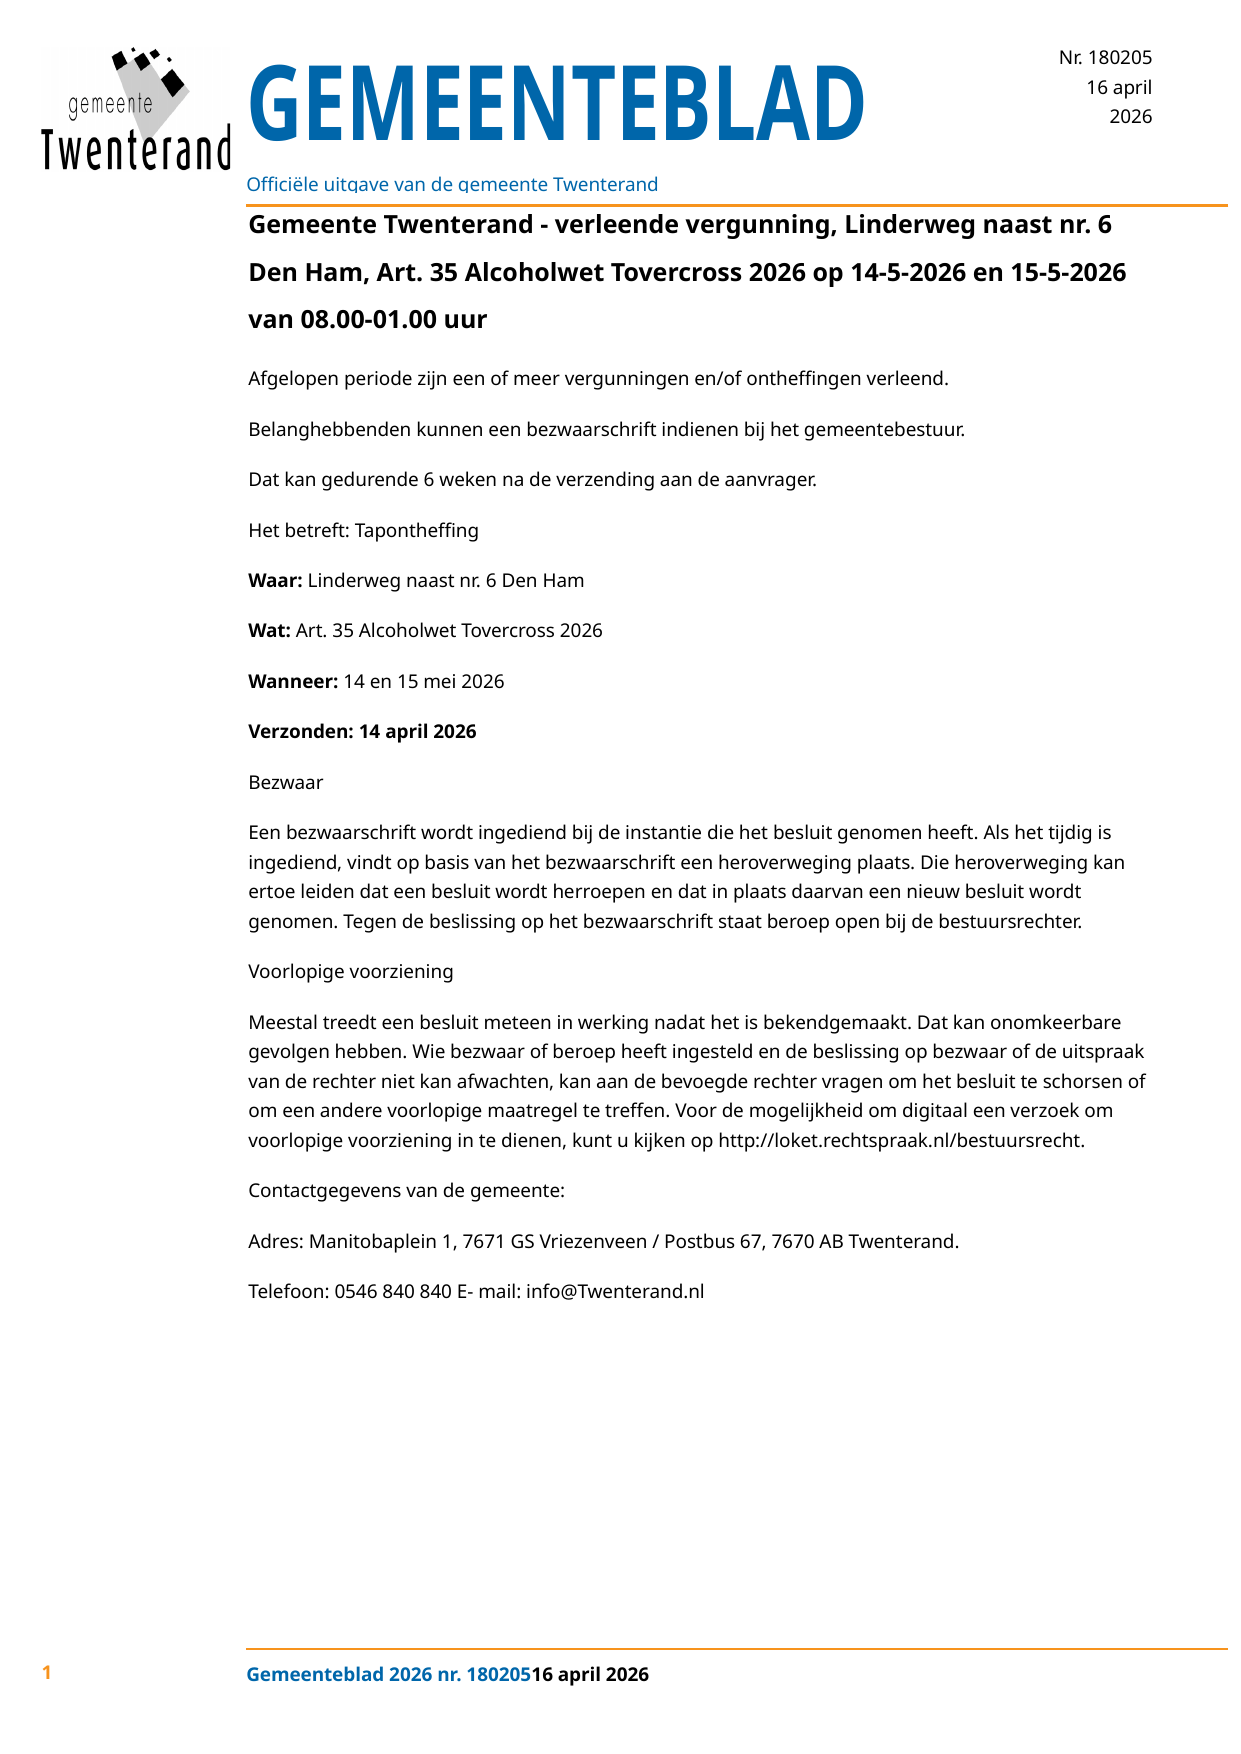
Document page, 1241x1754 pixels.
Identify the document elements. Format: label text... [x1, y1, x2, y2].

text Het betreft: Tapontheffing [248, 517, 1152, 542]
text Wanneer: 14 en 15 mei 2026 [248, 668, 1152, 694]
text Verzonden: 14 april 2026 [248, 718, 1152, 744]
text Meestal treedt een besluit meteen in werking nadat het is bekendgemaakt. Dat kan onomkeerbare gevolgen hebben. Wie bezwaar of beroep heeft ingesteld en de beslissing op bezwaar of de uitspraak van de rechter niet kan afwachten, kan aan de bevoegde rechter vragen om het besluit te schorsen of om een andere voorlopige maatregel te treffen. Voor de mogelijkheid om digitaal een verzoek om voorlopige voorziening in te dienen, kunt u kijken op http://loket.rechtspraak.nl/bestuursrecht. [248, 1009, 1152, 1153]
text Telefoon: 0546 840 840 E- mail: info@Twenterand.nl [248, 1278, 1152, 1304]
text Waar: Linderweg naast nr. 6 Den Ham [248, 567, 1152, 593]
text Belanghebbenden kunnen een bezwaarschrift indienen bij het gemeentebestuur. [248, 416, 1152, 442]
text Voorlopige voorziening [248, 958, 1152, 984]
text Dat kan gedurende 6 weken na de verzending aan de aanvrager. [248, 466, 1152, 492]
text Afgelopen periode zijn een of meer vergunningen en/of ontheffingen verleend. [248, 366, 1152, 391]
text Wat: Art. 35 Alcoholwet Tovercross 2026 [248, 618, 1152, 643]
text Contactgegevens van de gemeente: [248, 1178, 1152, 1203]
text Bezwaar [248, 769, 1152, 794]
picture [41, 47, 231, 172]
text Gemeente Twenterand - verleende vergunning, Linderweg naast nr. 6 Den Ham, Art. 35 Alcoholwet Tovercross 2026 op 14-5-2026 en 15-5-2026 van 08.00-01.00 uur [248, 207, 1152, 336]
text Adres: Manitobaplein 1, 7671 GS Vriezenveen / Postbus 67, 7670 AB Twenterand. [248, 1228, 1152, 1254]
text Een bezwaarschrift wordt ingediend bij de instantie die het besluit genomen heeft. Als het tijdig is ingediend, vindt op basis van het bezwaarschrift een heroverweging plaats. Die heroverweging kan ertoe leiden dat een besluit wordt herroepen en dat in plaats daarvan een nieuw besluit wordt genomen. Tegen de beslissing op het bezwaarschrift staat beroep open bij de bestuursrechter. [248, 819, 1152, 934]
